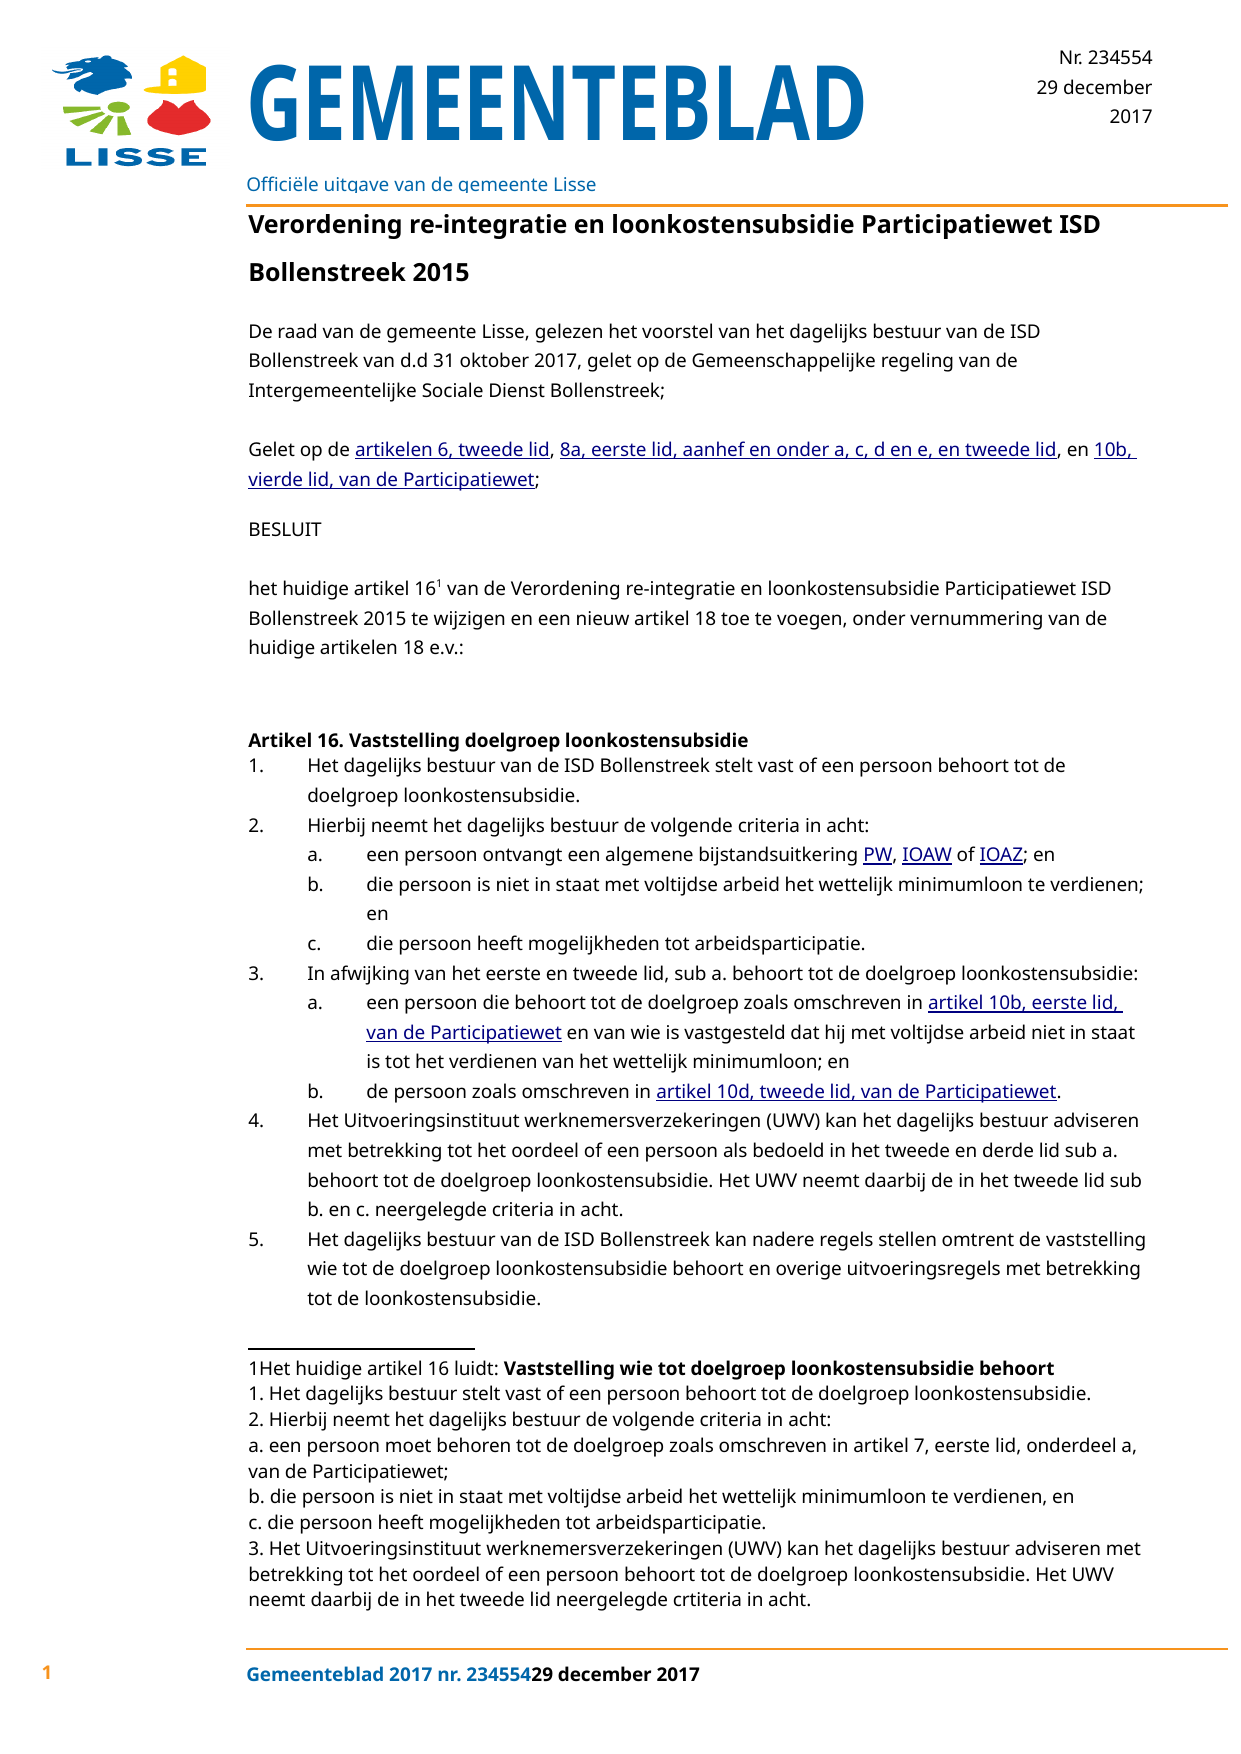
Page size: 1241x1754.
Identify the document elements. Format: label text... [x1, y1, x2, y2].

text a. een persoon moet behoren tot de doelgroep zoals omschreven in artikel 7, eerste lid, onderdeel a, van de Participatiewet; [248, 1432, 1152, 1483]
list Hierbij neemt het dagelijks bestuur de volgende criteria in acht: [248, 812, 1152, 837]
text De raad van de gemeente Lisse, gelezen het voorstel van het dagelijks bestuur van de ISD Bollenstreek van d.d 31 oktober 2017, gelet op de Gemeenschappelijke regeling van de Intergemeentelijke Sociale Dienst Bollenstreek; [248, 318, 1152, 403]
list In afwijking van het eerste en tweede lid, sub a. behoort tot de doelgroep loonkostensubsidie: [248, 960, 1152, 985]
list een persoon ontvangt een algemene bijstandsuitkering PW, IOAW of IOAZ; en [307, 841, 1152, 867]
text Gelet op de artikelen 6, tweede lid, 8a, eerste lid, aanhef en onder a, c, d en e, en tweede lid, en 10b, vierde lid, van de Participatiewet; [248, 436, 1152, 492]
list die persoon is niet in staat met voltijdse arbeid het wettelijk minimumloon te verdienen; en [307, 871, 1152, 926]
list die persoon heeft mogelijkheden tot arbeidsparticipatie. [307, 930, 1152, 956]
list Het Uitvoeringsinstituut werknemersverzekeringen (UWV) kan het dagelijks bestuur adviseren met betrekking tot het oordeel of een persoon als bedoeld in het tweede en derde lid sub a. behoort tot de doelgroep loonkostensubsidie. Het UWV neemt daarbij de in het tweede lid sub b. en c. neergelegde criteria in acht. [248, 1108, 1152, 1222]
text c. die persoon heeft mogelijkheden tot arbeidsparticipatie. [248, 1509, 1152, 1535]
text 1. Het dagelijks bestuur stelt vast of een persoon behoort tot de doelgroep loonkostensubsidie. [248, 1381, 1152, 1406]
list Het dagelijks bestuur van de ISD Bollenstreek stelt vast of een persoon behoort tot de doelgroep loonkostensubsidie. [248, 753, 1152, 808]
text 2. Hierbij neemt het dagelijks bestuur de volgende criteria in acht: [248, 1406, 1152, 1432]
text b. die persoon is niet in staat met voltijdse arbeid het wettelijk minimumloon te verdienen, en [248, 1483, 1152, 1509]
text Artikel 16. Vaststelling doelgroep loonkostensubsidie [248, 727, 1152, 753]
list een persoon die behoort tot de doelgroep zoals omschreven in artikel 10b, eerste lid, van de Participatiewet en van wie is vastgesteld dat hij met voltijdse arbeid niet in staat is tot het verdienen van het wettelijk minimumloon; en [307, 989, 1152, 1074]
picture [41, 47, 231, 172]
text BESLUIT [248, 516, 1152, 542]
list de persoon zoals omschreven in artikel 10d, tweede lid, van de Participatiewet. [307, 1078, 1152, 1104]
text Verordening re-integratie en loonkostensubsidie Participatiewet ISD Bollenstreek 2015 [248, 207, 1152, 288]
text Het huidige artikel 16 luidt: Vaststelling wie tot doelgroep loonkostensubsidie behoort [248, 1355, 1152, 1381]
text het huidige artikel 16 van de Verordening re-integratie en loonkostensubsidie Participatiewet ISD Bollenstreek 2015 te wijzigen en een nieuw artikel 18 toe te voegen, onder vernummering van de huidige artikelen 18 e.v.: [248, 575, 1152, 660]
text 3. Het Uitvoeringsinstituut werknemersverzekeringen (UWV) kan het dagelijks bestuur adviseren met betrekking tot het oordeel of een persoon behoort tot de doelgroep loonkostensubsidie. Het UWV neemt daarbij de in het tweede lid neergelegde crtiteria in acht. [248, 1535, 1152, 1612]
list Het dagelijks bestuur van de ISD Bollenstreek kan nadere regels stellen omtrent de vaststelling wie tot de doelgroep loonkostensubsidie behoort en overige uitvoeringsregels met betrekking tot de loonkostensubsidie. [248, 1226, 1152, 1311]
